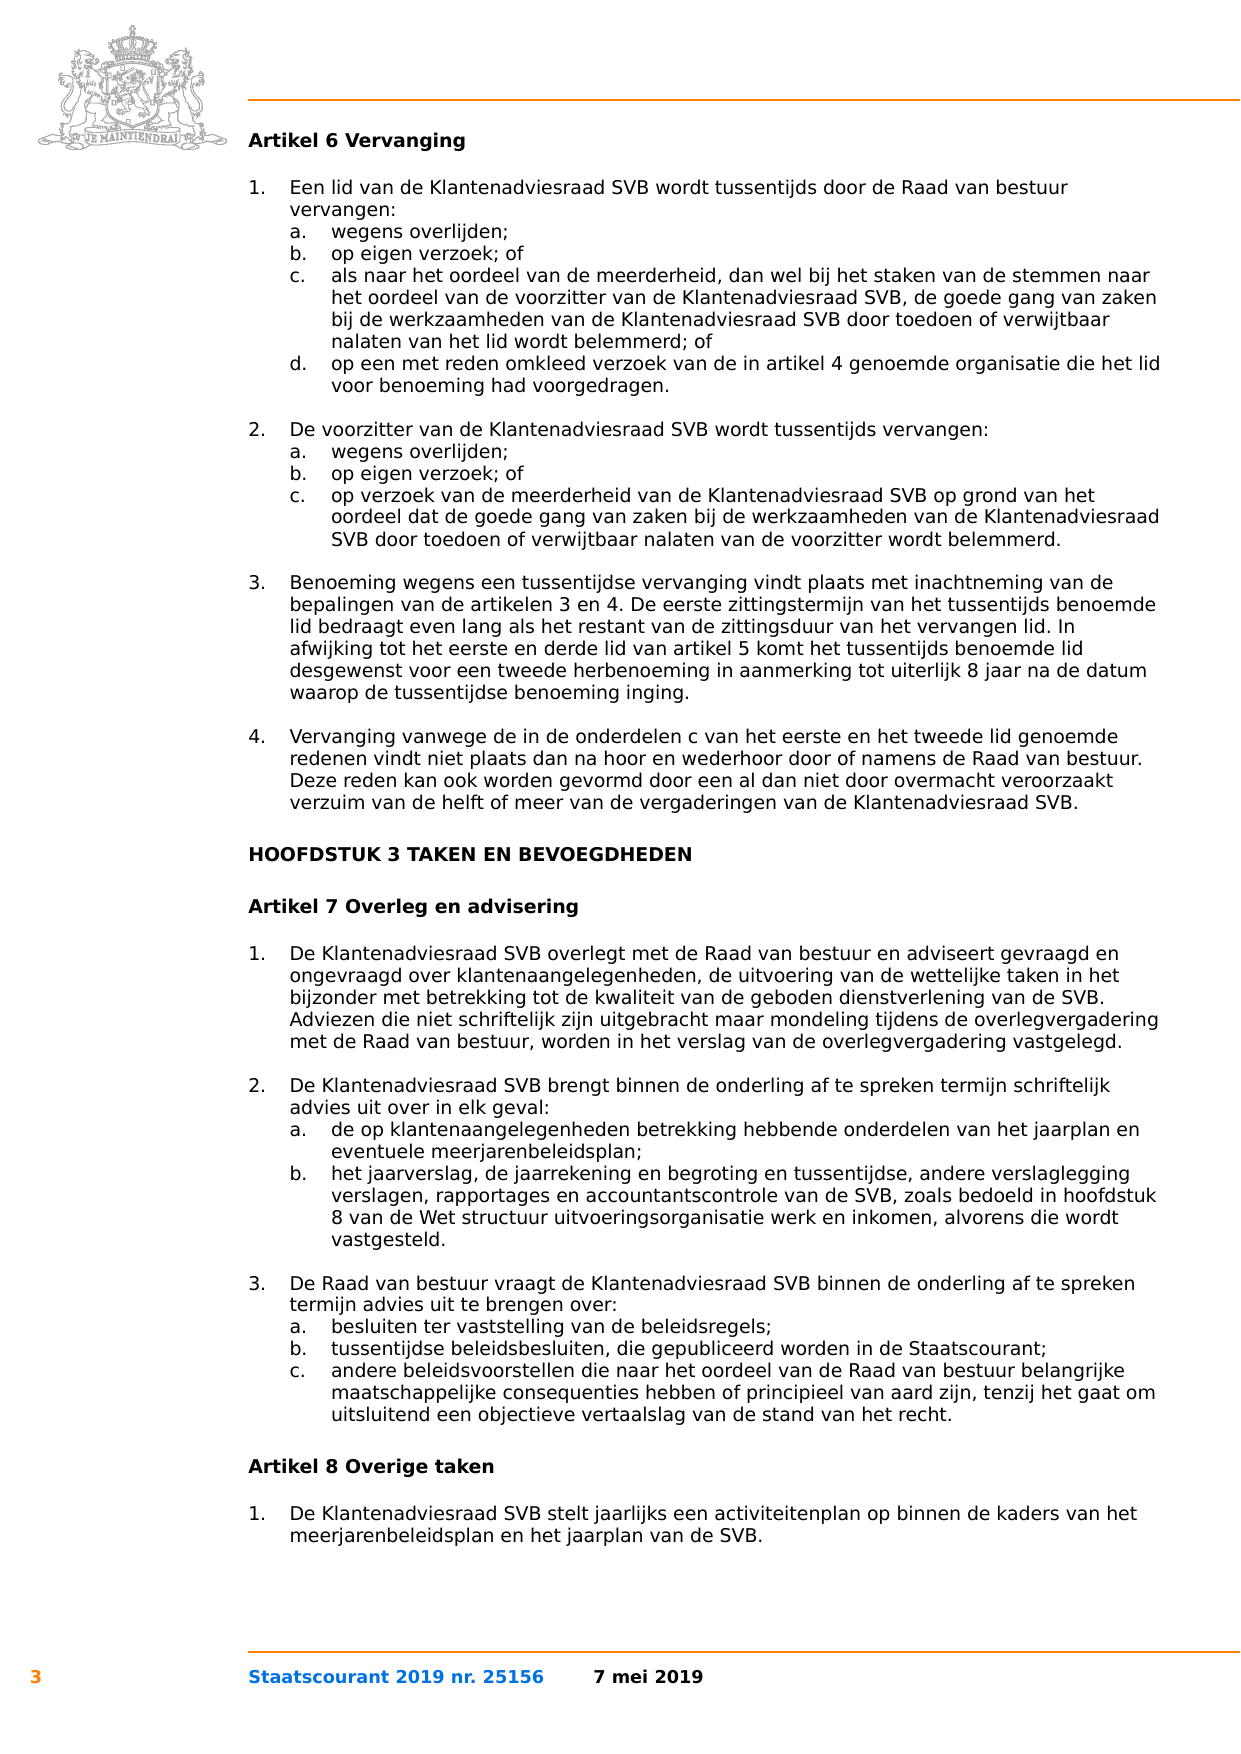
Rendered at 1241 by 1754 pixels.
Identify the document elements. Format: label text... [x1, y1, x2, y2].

text 2. De voorzitter van de Klantenadviesraad SVB wordt tussentijds vervangen: [248, 418, 1163, 441]
picture [38, 25, 227, 150]
text b. op eigen verzoek; of [289, 243, 1163, 265]
text a. besluiten ter vaststelling van de beleidsregels; [289, 1316, 1163, 1338]
text b. op eigen verzoek; of [289, 462, 1163, 484]
text a. wegens overlijden; [289, 441, 1163, 462]
text 4. Vervanging vanwege de in de onderdelen c van het eerste en het tweede lid genoemde redenen vindt niet plaats dan na hoor en wederhoor door of namens de Raad van bestuur. Deze reden kan ook worden gevormd door een al dan niet door overmacht veroorzaakt verzuim van de helft of meer van de vergaderingen van de Klantenadviesraad SVB. [248, 726, 1163, 814]
text a. wegens overlijden; [289, 221, 1163, 243]
text 2. De Klantenadviesraad SVB brengt binnen de onderling af te spreken termijn schriftelijk advies uit over in elk geval: [248, 1075, 1163, 1119]
text c. op verzoek van de meerderheid van de Klantenadviesraad SVB op grond van het oordeel dat de goede gang van zaken bij de werkzaamheden van de Klantenadviesraad SVB door toedoen of verwijtbaar nalaten van de voorzitter wordt belemmerd. [289, 484, 1163, 550]
text c. als naar het oordeel van de meerderheid, dan wel bij het staken van de stemmen naar het oordeel van de voorzitter van de Klantenadviesraad SVB, de goede gang van zaken bij de werkzaamheden van de Klantenadviesraad SVB door toedoen of verwijtbaar nalaten van het lid wordt belemmerd; of [289, 265, 1163, 353]
subtitle Artikel 8 Overige taken [248, 1456, 1163, 1478]
text 1. De Klantenadviesraad SVB overlegt met de Raad van bestuur en adviseert gevraagd en ongevraagd over klantenaangelegenheden, de uitvoering van de wettelijke taken in het bijzonder met betrekking tot de kwaliteit van de geboden dienstverlening van de SVB. Adviezen die niet schriftelijk zijn uitgebracht maar mondeling tijdens de overlegvergadering met de Raad van bestuur, worden in het verslag van de overlegvergadering vastgelegd. [248, 943, 1163, 1053]
subtitle Artikel 7 Overleg en advisering [248, 896, 1163, 918]
text b. tussentijdse beleidsbesluiten, die gepubliceerd worden in de Staatscourant; [289, 1338, 1163, 1360]
subtitle Artikel 6 Vervanging [248, 130, 1163, 152]
text 1. Een lid van de Klantenadviesraad SVB wordt tussentijds door de Raad van bestuur vervangen: [248, 177, 1163, 221]
text d. op een met reden omkleed verzoek van de in artikel 4 genoemde organisatie die het lid voor benoeming had voorgedragen. [289, 353, 1163, 397]
subtitle HOOFDSTUK 3 TAKEN EN BEVOEGDHEDEN [248, 844, 1163, 866]
text 3. De Raad van bestuur vraagt de Klantenadviesraad SVB binnen de onderling af te spreken termijn advies uit te brengen over: [248, 1272, 1163, 1316]
text 1. De Klantenadviesraad SVB stelt jaarlijks een activiteitenplan op binnen de kaders van het meerjarenbeleidsplan en het jaarplan van de SVB. [248, 1503, 1163, 1547]
text b. het jaarverslag, de jaarrekening en begroting en tussentijdse, andere verslaglegging verslagen, rapportages en accountantscontrole van de SVB, zoals bedoeld in hoofdstuk 8 van de Wet structuur uitvoeringsorganisatie werk en inkomen, alvorens die wordt vastgesteld. [289, 1163, 1163, 1251]
text c. andere beleidsvoorstellen die naar het oordeel van de Raad van bestuur belangrijke maatschappelijke consequenties hebben of principieel van aard zijn, tenzij het gaat om uitsluitend een objectieve vertaalslag van de stand van het recht. [289, 1360, 1163, 1426]
text 3. Benoeming wegens een tussentijdse vervanging vindt plaats met inachtneming van de bepalingen van de artikelen 3 en 4. De eerste zittingstermijn van het tussentijds benoemde lid bedraagt even lang als het restant van de zittingsduur van het vervangen lid. In afwijking tot het eerste en derde lid van artikel 5 komt het tussentijds benoemde lid desgewenst voor een tweede herbenoeming in aanmerking tot uiterlijk 8 jaar na de datum waarop de tussentijdse benoeming inging. [248, 572, 1163, 704]
text a. de op klantenaangelegenheden betrekking hebbende onderdelen van het jaarplan en eventuele meerjarenbeleidsplan; [289, 1119, 1163, 1163]
